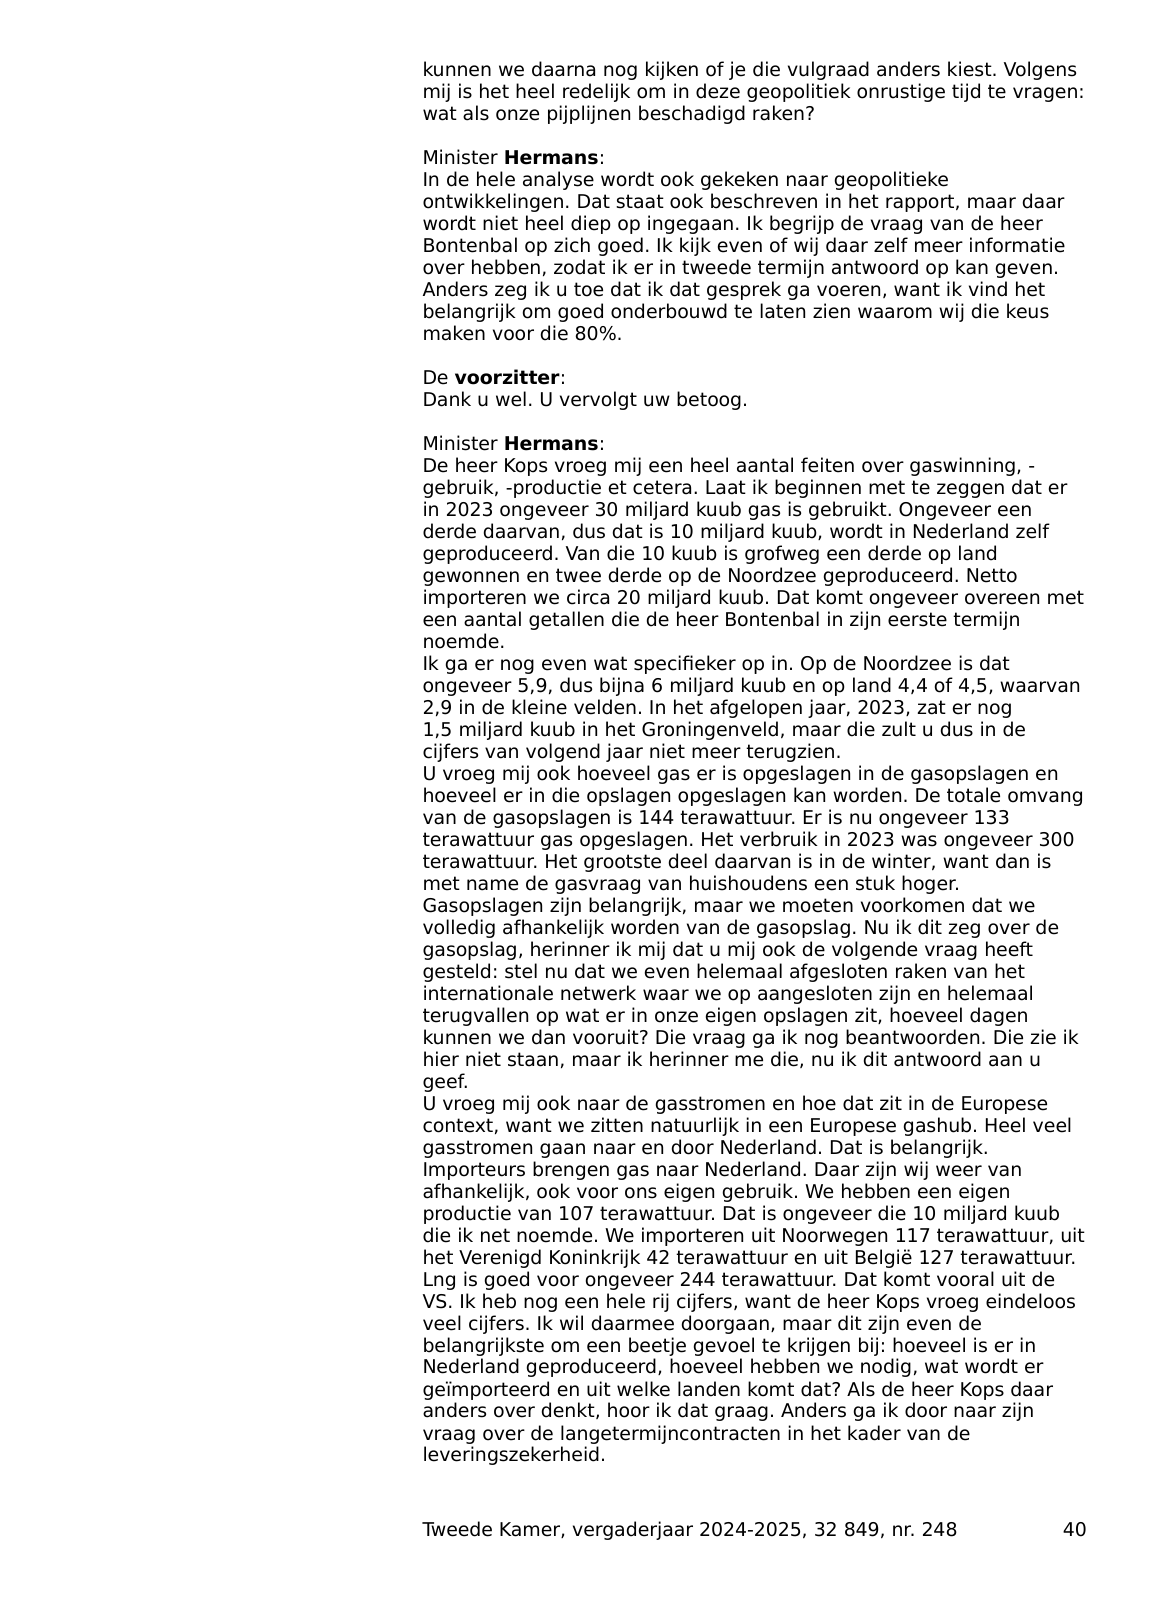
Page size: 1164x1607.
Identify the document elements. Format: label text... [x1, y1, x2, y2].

text De heer Kops vroeg mij een heel aantal feiten over gaswinning, -gebruik, -productie et cetera. Laat ik beginnen met te zeggen dat er in 2023 ongeveer 30 miljard kuub gas is gebruikt. Ongeveer een derde daarvan, dus dat is 10 miljard kuub, wordt in Nederland zelf geproduceerd. Van die 10 kuub is grofweg een derde op land gewonnen en twee derde op de Noordzee geproduceerd. Netto importeren we circa 20 miljard kuub. Dat komt ongeveer overeen met een aantal getallen die de heer Bontenbal in zijn eerste termijn noemde. [422, 455, 1087, 653]
text In de hele analyse wordt ook gekeken naar geopolitieke ontwikkelingen. Dat staat ook beschreven in het rapport, maar daar wordt niet heel diep op ingegaan. Ik begrijp de vraag van de heer Bontenbal op zich goed. Ik kijk even of wij daar zelf meer informatie over hebben, zodat ik er in tweede termijn antwoord op kan geven. Anders zeg ik u toe dat ik dat gesprek ga voeren, want ik vind het belangrijk om goed onderbouwd te laten zien waarom wij die keus maken voor die 80%. [422, 169, 1087, 345]
text U vroeg mij ook naar de gasstromen en hoe dat zit in de Europese context, want we zitten natuurlijk in een Europese gashub. Heel veel gasstromen gaan naar en door Nederland. Dat is belangrijk. Importeurs brengen gas naar Nederland. Daar zijn wij weer van afhankelijk, ook voor ons eigen gebruik. We hebben een eigen productie van 107 terawattuur. Dat is ongeveer die 10 miljard kuub die ik net noemde. We importeren uit Noorwegen 117 terawattuur, uit het Verenigd Koninkrijk 42 terawattuur en uit België 127 terawattuur. Lng is goed voor ongeveer 244 terawattuur. Dat komt vooral uit de VS. Ik heb nog een hele rij cijfers, want de heer Kops vroeg eindeloos veel cijfers. Ik wil daarmee doorgaan, maar dit zijn even de belangrijkste om een beetje gevoel te krijgen bij: hoeveel is er in Nederland geproduceerd, hoeveel hebben we nodig, wat wordt er geïmporteerd en uit welke landen komt dat? Als de heer Kops daar anders over denkt, hoor ik dat graag. Anders ga ik door naar zijn vraag over de langetermijncontracten in het kader van de leveringszekerheid. [422, 1093, 1087, 1466]
text Dank u wel. U vervolgt uw betoog. [422, 389, 1087, 411]
text Minister Hermans: [422, 147, 1087, 169]
text Ik ga er nog even wat specifieker op in. Op de Noordzee is dat ongeveer 5,9, dus bijna 6 miljard kuub en op land 4,4 of 4,5, waarvan 2,9 in de kleine velden. In het afgelopen jaar, 2023, zat er nog 1,5 miljard kuub in het Groningenveld, maar die zult u dus in de cijfers van volgend jaar niet meer terugzien. [422, 653, 1087, 763]
text Minister Hermans: [422, 433, 1087, 455]
text Gasopslagen zijn belangrijk, maar we moeten voorkomen dat we volledig afhankelijk worden van de gasopslag. Nu ik dit zeg over de gasopslag, herinner ik mij dat u mij ook de volgende vraag heeft gesteld: stel nu dat we even helemaal afgesloten raken van het internationale netwerk waar we op aangesloten zijn en helemaal terugvallen op wat er in onze eigen opslagen zit, hoeveel dagen kunnen we dan vooruit? Die vraag ga ik nog beantwoorden. Die zie ik hier niet staan, maar ik herinner me die, nu ik dit antwoord aan u geef. [422, 895, 1087, 1093]
text De voorzitter: [422, 367, 1087, 389]
text U vroeg mij ook hoeveel gas er is opgeslagen in de gasopslagen en hoeveel er in die opslagen opgeslagen kan worden. De totale omvang van de gasopslagen is 144 terawattuur. Er is nu ongeveer 133 terawattuur gas opgeslagen. Het verbruik in 2023 was ongeveer 300 terawattuur. Het grootste deel daarvan is in de winter, want dan is met name de gasvraag van huishoudens een stuk hoger. [422, 763, 1087, 895]
text kunnen we daarna nog kijken of je die vulgraad anders kiest. Volgens mij is het heel redelijk om in deze geopolitiek onrustige tijd te vragen: wat als onze pijplijnen beschadigd raken? [422, 59, 1087, 125]
